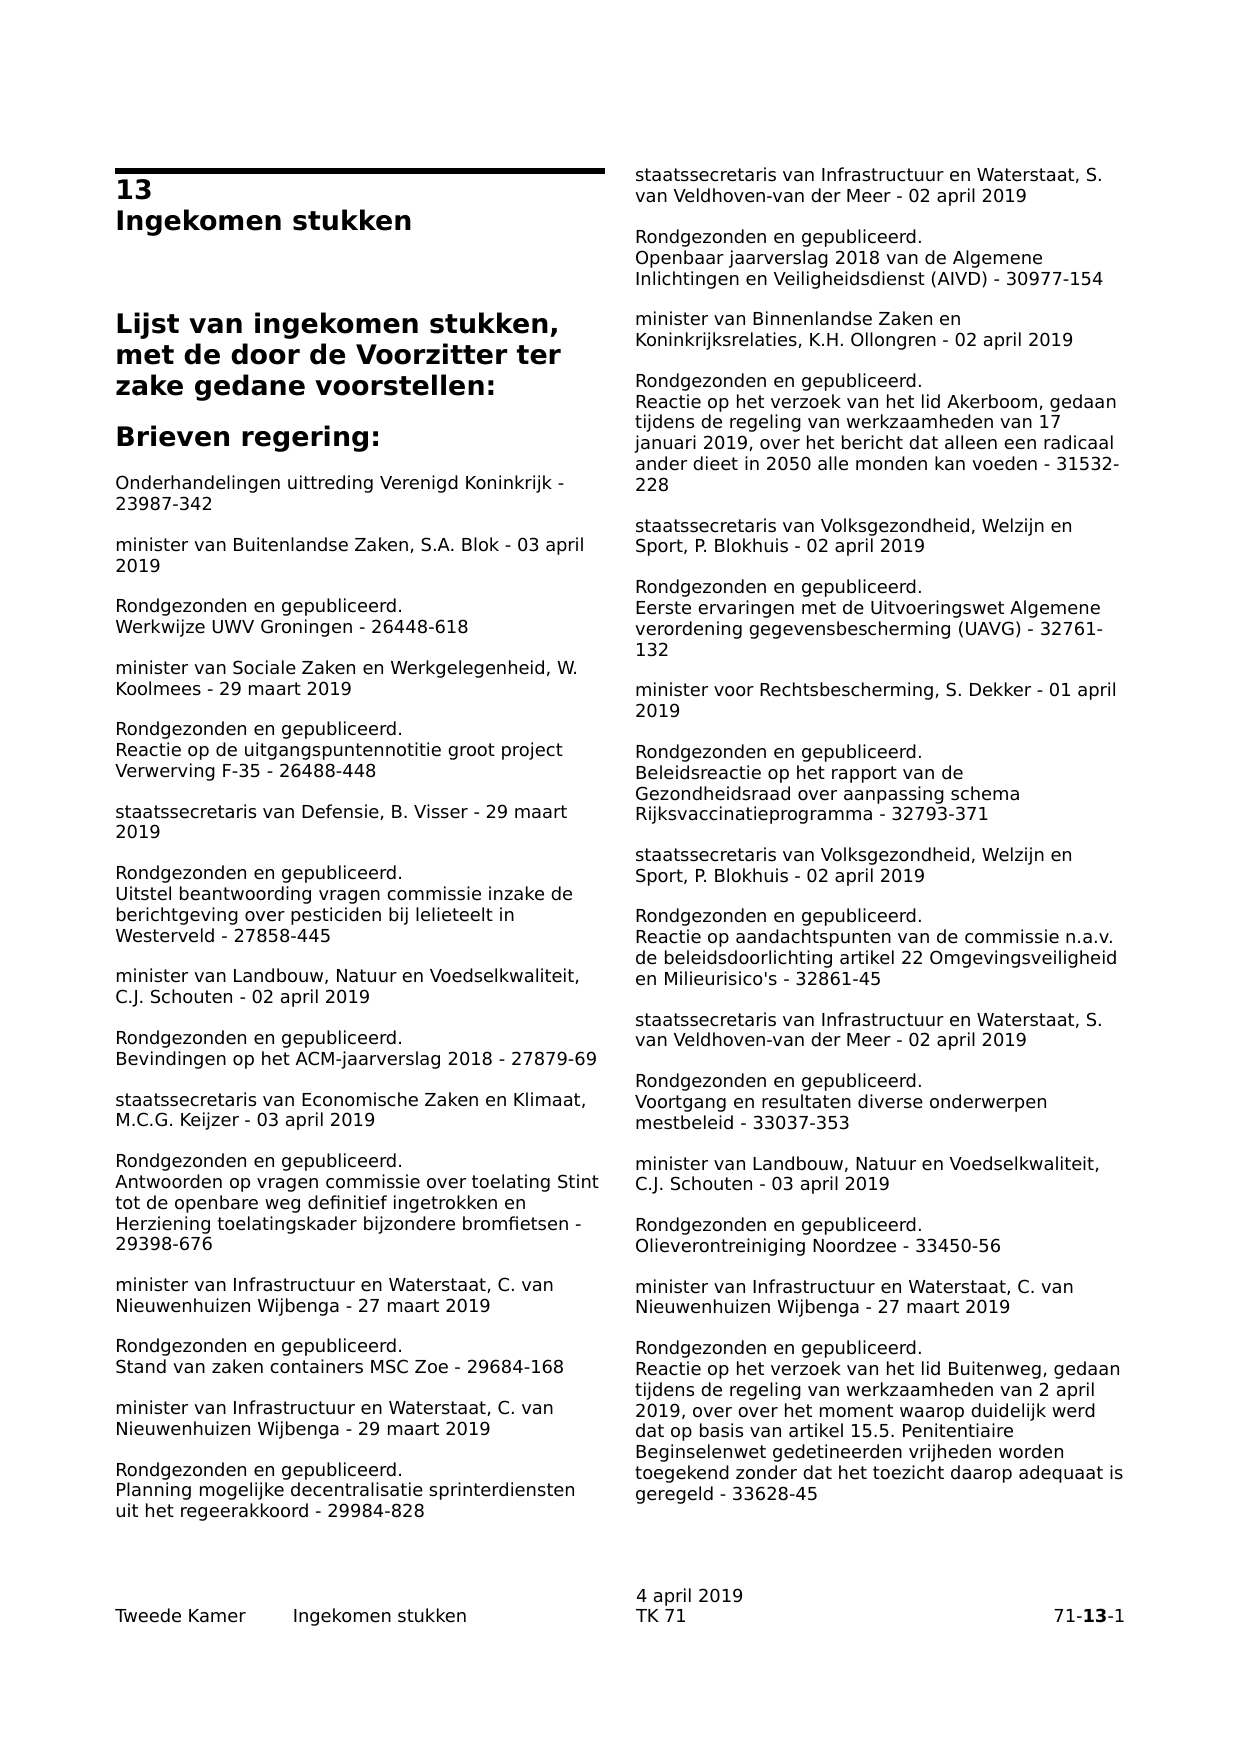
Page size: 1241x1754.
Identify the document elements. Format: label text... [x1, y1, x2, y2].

title Lijst van ingekomen stukken, met de door de Voorzitter ter zake gedane voorstellen: [115, 308, 605, 402]
text staatssecretaris van Infrastructuur en Waterstaat, S. van Veldhoven-van der Meer - 02 april 2019 [635, 165, 1125, 207]
text minister van Sociale Zaken en Werkgelegenheid, W. Koolmees - 29 maart 2019 [115, 658, 605, 699]
title 13 Ingekomen stukken [115, 174, 605, 237]
text Werkwijze UWV Groningen - 26448-618 [115, 617, 605, 638]
text Rondgezonden en gepubliceerd. [115, 1336, 605, 1357]
text Rondgezonden en gepubliceerd. [115, 719, 605, 740]
text Reactie op het verzoek van het lid Buitenweg, gedaan tijdens de regeling van werkzaamheden van 2 april 2019, over over het moment waarop duidelijk werd dat op basis van artikel 15.5. Penitentiaire Beginselenwet gedetineerden vrijheden worden toegekend zonder dat het toezicht daarop adequaat is geregeld - 33628-45 [635, 1359, 1125, 1504]
text minister van Infrastructuur en Waterstaat, C. van Nieuwenhuizen Wijbenga - 27 maart 2019 [635, 1276, 1125, 1318]
text minister voor Rechtsbescherming, S. Dekker - 01 april 2019 [635, 680, 1125, 722]
text Olieverontreiniging Noordzee - 33450-56 [635, 1236, 1125, 1256]
text Eerste ervaringen met de Uitvoeringswet Algemene verordening gegevensbescherming (UAVG) - 32761-132 [635, 598, 1125, 660]
text Rondgezonden en gepubliceerd. [635, 577, 1125, 598]
text Rondgezonden en gepubliceerd. [635, 371, 1125, 391]
text Rondgezonden en gepubliceerd. [635, 1338, 1125, 1359]
text Antwoorden op vragen commissie over toelating Stint tot de openbare weg definitief ingetrokken en Herziening toelatingskader bijzondere bromfietsen - 29398-676 [115, 1172, 605, 1255]
text Rondgezonden en gepubliceerd. [115, 596, 605, 617]
text Rondgezonden en gepubliceerd. [115, 1028, 605, 1048]
text staatssecretaris van Volksgezondheid, Welzijn en Sport, P. Blokhuis - 02 april 2019 [635, 516, 1125, 557]
text minister van Landbouw, Natuur en Voedselkwaliteit, C.J. Schouten - 02 april 2019 [115, 966, 605, 1008]
text Beleidsreactie op het rapport van de Gezondheidsraad over aanpassing schema Rijksvaccinatieprogramma - 32793-371 [635, 762, 1125, 825]
text Rondgezonden en gepubliceerd. [115, 1459, 605, 1480]
text Reactie op de uitgangspuntennotitie groot project Verwerving F-35 - 26488-448 [115, 740, 605, 782]
text minister van Landbouw, Natuur en Voedselkwaliteit, C.J. Schouten - 03 april 2019 [635, 1153, 1125, 1195]
text minister van Infrastructuur en Waterstaat, C. van Nieuwenhuizen Wijbenga - 27 maart 2019 [115, 1275, 605, 1316]
text Rondgezonden en gepubliceerd. [635, 1215, 1125, 1236]
text staatssecretaris van Defensie, B. Visser - 29 maart 2019 [115, 802, 605, 843]
text Rondgezonden en gepubliceerd. [635, 1071, 1125, 1092]
text Planning mogelijke decentralisatie sprinterdiensten uit het regeerakkoord - 29984-828 [115, 1480, 605, 1522]
text minister van Binnenlandse Zaken en Koninkrijksrelaties, K.H. Ollongren - 02 april 2019 [635, 309, 1125, 351]
text Voortgang en resultaten diverse onderwerpen mestbeleid - 33037-353 [635, 1092, 1125, 1133]
text minister van Buitenlandse Zaken, S.A. Blok - 03 april 2019 [115, 535, 605, 576]
text staatssecretaris van Volksgezondheid, Welzijn en Sport, P. Blokhuis - 02 april 2019 [635, 845, 1125, 886]
text Uitstel beantwoording vragen commissie inzake de berichtgeving over pesticiden bij lelieteelt in Westerveld - 27858-445 [115, 884, 605, 946]
text Onderhandelingen uittreding Verenigd Koninkrijk - 23987-342 [115, 473, 605, 515]
text Rondgezonden en gepubliceerd. [635, 742, 1125, 762]
text Rondgezonden en gepubliceerd. [115, 1151, 605, 1172]
text Reactie op aandachtspunten van de commissie n.a.v. de beleidsdoorlichting artikel 22 Omgevingsveiligheid en Milieurisico's - 32861-45 [635, 927, 1125, 989]
text Openbaar jaarverslag 2018 van de Algemene Inlichtingen en Veiligheidsdienst (AIVD) - 30977-154 [635, 247, 1125, 289]
text minister van Infrastructuur en Waterstaat, C. van Nieuwenhuizen Wijbenga - 29 maart 2019 [115, 1398, 605, 1439]
text staatssecretaris van Economische Zaken en Klimaat, M.C.G. Keijzer - 03 april 2019 [115, 1089, 605, 1131]
text Rondgezonden en gepubliceerd. [635, 227, 1125, 247]
text Rondgezonden en gepubliceerd. [115, 863, 605, 884]
text Stand van zaken containers MSC Zoe - 29684-168 [115, 1357, 605, 1378]
text Reactie op het verzoek van het lid Akerboom, gedaan tijdens de regeling van werkzaamheden van 17 januari 2019, over het bericht dat alleen een radicaal ander dieet in 2050 alle monden kan voeden - 31532-228 [635, 391, 1125, 496]
text Bevindingen op het ACM-jaarverslag 2018 - 27879-69 [115, 1048, 605, 1069]
text staatssecretaris van Infrastructuur en Waterstaat, S. van Veldhoven-van der Meer - 02 april 2019 [635, 1009, 1125, 1051]
title Brieven regering: [115, 422, 605, 453]
text Rondgezonden en gepubliceerd. [635, 906, 1125, 927]
